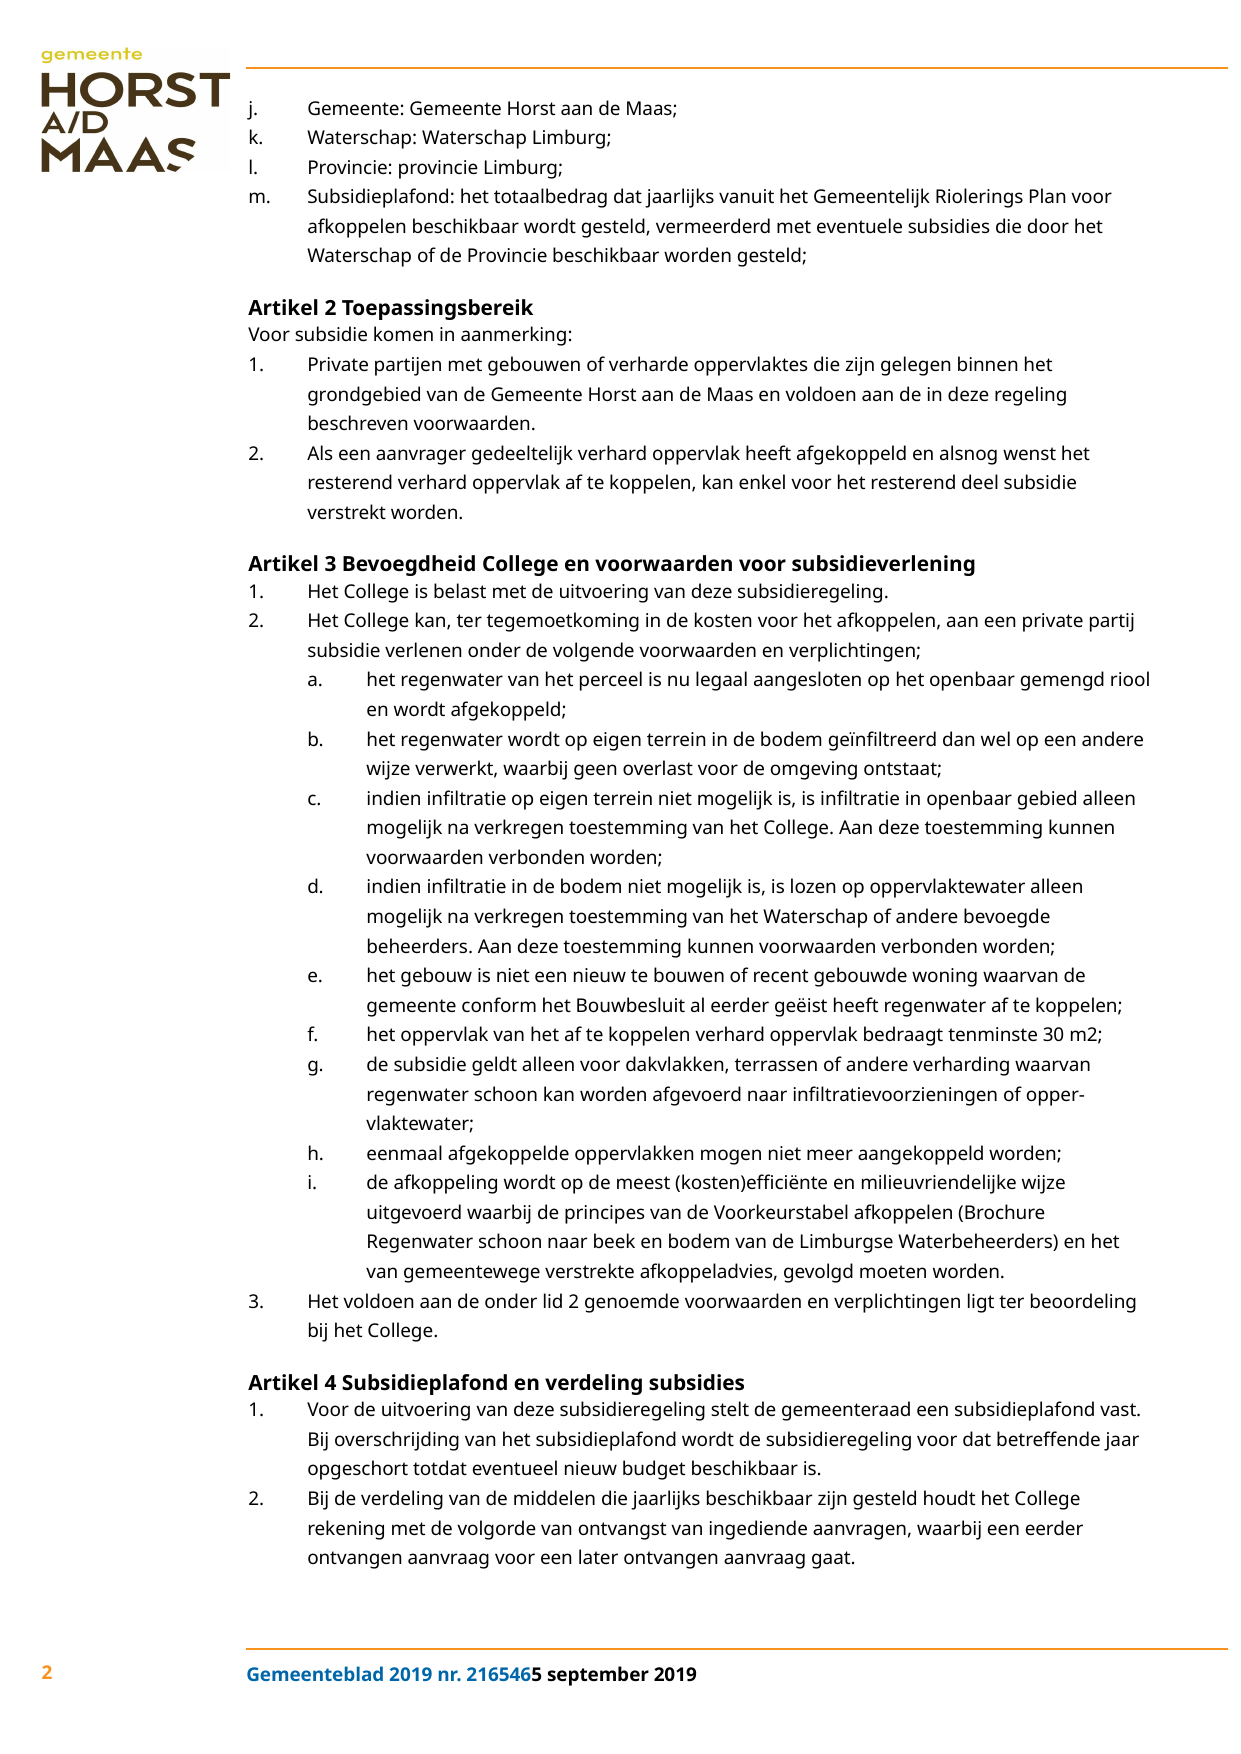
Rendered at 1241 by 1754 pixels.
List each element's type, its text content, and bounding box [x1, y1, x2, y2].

list het regenwater van het perceel is nu legaal aangesloten op het openbaar gemengd riool en wordt afgekoppeld; [307, 667, 1152, 722]
picture [41, 47, 231, 172]
list eenmaal afgekoppelde oppervlakken mogen niet meer aangekoppeld worden; [307, 1140, 1152, 1166]
list Waterschap: Waterschap Limburg; [248, 124, 1152, 150]
list Provincie: provincie Limburg; [248, 154, 1152, 180]
list Bij de verdeling van de middelen die jaarlijks beschikbaar zijn gesteld houdt het College rekening met de volgorde van ontvangst van ingediende aanvragen, waarbij een eerder ontvangen aanvraag voor een later ontvangen aanvraag gaat. [248, 1485, 1152, 1570]
text Artikel 3 Bevoegdheid College en voorwaarden voor subsidieverlening [248, 549, 1152, 578]
list indien infiltratie in de bodem niet mogelijk is, is lozen op oppervlaktewater alleen mogelijk na verkregen toestemming van het Waterschap of andere bevoegde beheerders. Aan deze toestemming kunnen voorwaarden verbonden worden; [307, 874, 1152, 959]
list de subsidie geldt alleen voor dakvlakken, terrassen of andere verharding waarvan regenwater schoon kan worden afgevoerd naar infiltratievoorzieningen of opper-vlaktewater; [307, 1051, 1152, 1136]
list Gemeente: Gemeente Horst aan de Maas; [248, 95, 1152, 121]
text Voor subsidie komen in aanmerking: [248, 322, 1152, 347]
list Private partijen met gebouwen of verharde oppervlaktes die zijn gelegen binnen het grondgebied van de Gemeente Horst aan de Maas en voldoen aan de in deze regeling beschreven voorwaarden. [248, 351, 1152, 436]
list Voor de uitvoering van deze subsidieregeling stelt de gemeenteraad een subsidieplafond vast. Bij overschrijding van het subsidieplafond wordt de subsidieregeling voor dat betreffende jaar opgeschort totdat eventueel nieuw budget beschikbaar is. [248, 1396, 1152, 1481]
list het regenwater wordt op eigen terrein in de bodem geïnfiltreerd dan wel op een andere wijze verwerkt, waarbij geen overlast voor de omgeving ontstaat; [307, 726, 1152, 781]
text Artikel 4 Subsidieplafond en verdeling subsidies [248, 1368, 1152, 1396]
list de afkoppeling wordt op de meest (kosten)efficiënte en milieuvriendelijke wijze uitgevoerd waarbij de principes van de Voorkeurstabel afkoppelen (Brochure Regenwater schoon naar beek en bodem van de Limburgse Waterbeheerders) en het van gemeentewege verstrekte afkoppeladvies, gevolgd moeten worden. [307, 1169, 1152, 1284]
list Als een aanvrager gedeeltelijk verhard oppervlak heeft afgekoppeld en alsnog wenst het resterend verhard oppervlak af te koppelen, kan enkel voor het resterend deel subsidie verstrekt worden. [248, 440, 1152, 525]
list Het College is belast met de uitvoering van deze subsidieregeling. [248, 578, 1152, 604]
list indien infiltratie op eigen terrein niet mogelijk is, is infiltratie in openbaar gebied alleen mogelijk na verkregen toestemming van het College. Aan deze toestemming kunnen voorwaarden verbonden worden; [307, 785, 1152, 870]
list het gebouw is niet een nieuw te bouwen of recent gebouwde woning waarvan de gemeente conform het Bouwbesluit al eerder geëist heeft regenwater af te koppelen; [307, 962, 1152, 1018]
list het oppervlak van het af te koppelen verhard oppervlak bedraagt tenminste 30 m2; [307, 1022, 1152, 1047]
list Het College kan, ter tegemoetkoming in de kosten voor het afkoppelen, aan een private partij subsidie verlenen onder de volgende voorwaarden en verplichtingen; [248, 607, 1152, 663]
text Artikel 2 Toepassingsbereik [248, 293, 1152, 322]
list Subsidieplafond: het totaalbedrag dat jaarlijks vanuit het Gemeentelijk Riolerings Plan voor afkoppelen beschikbaar wordt gesteld, vermeerderd met eventuele subsidies die door het Waterschap of de Provincie beschikbaar worden gesteld; [248, 183, 1152, 268]
list Het voldoen aan de onder lid 2 genoemde voorwaarden en verplichtingen ligt ter beoordeling bij het College. [248, 1288, 1152, 1343]
